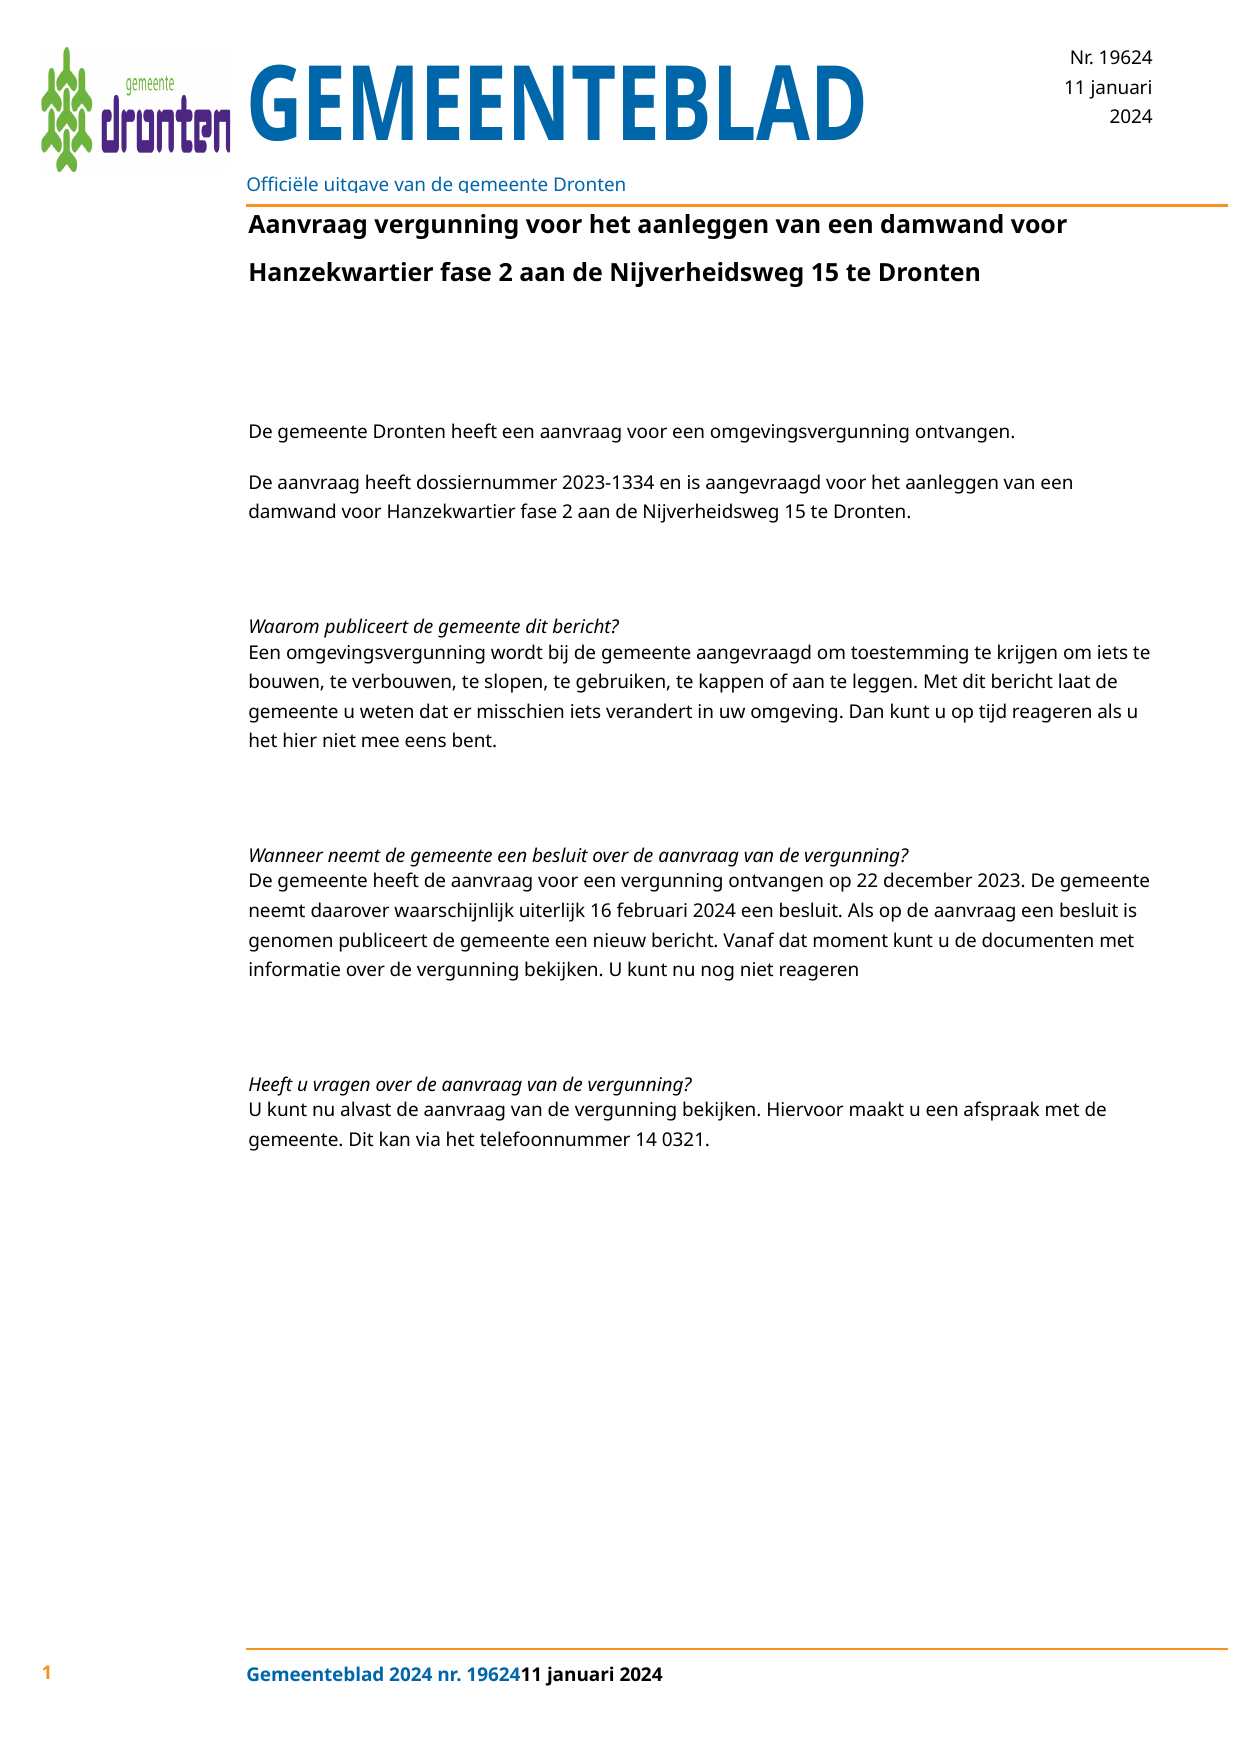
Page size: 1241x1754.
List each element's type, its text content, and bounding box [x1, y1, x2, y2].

text De gemeente Dronten heeft een aanvraag voor een omgevingsvergunning ontvangen. [248, 419, 1152, 444]
text Aanvraag vergunning voor het aanleggen van een damwand voor Hanzekwartier fase 2 aan de Nijverheidsweg 15 te Dronten [248, 207, 1152, 288]
text Heeft u vragen over de aanvraag van de vergunning? [248, 1071, 1152, 1097]
text De gemeente heeft de aanvraag voor een vergunning ontvangen op 22 december 2023. De gemeente neemt daarover waarschijnlijk uiterlijk 16 februari 2024 een besluit. Als op de aanvraag een besluit is genomen publiceert de gemeente een nieuw bericht. Vanaf dat moment kunt u de documenten met informatie over de vergunning bekijken. U kunt nu nog niet reageren [248, 868, 1152, 982]
text Waarom publiceert de gemeente dit bericht? [248, 613, 1152, 639]
text U kunt nu alvast de aanvraag van de vergunning bekijken. Hiervoor maakt u een afspraak met de gemeente. Dit kan via het telefoonnummer 14 0321. [248, 1097, 1152, 1152]
picture [41, 47, 231, 172]
text Wanneer neemt de gemeente een besluit over de aanvraag van de vergunning? [248, 842, 1152, 868]
text De aanvraag heeft dossiernummer 2023-1334 en is aangevraagd voor het aanleggen van een damwand voor Hanzekwartier fase 2 aan de Nijverheidsweg 15 te Dronten. [248, 469, 1152, 524]
text Een omgevingsvergunning wordt bij de gemeente aangevraagd om toestemming te krijgen om iets te bouwen, te verbouwen, te slopen, te gebruiken, te kappen of aan te leggen. Met dit bericht laat de gemeente u weten dat er misschien iets verandert in uw omgeving. Dan kunt u op tijd reageren als u het hier niet mee eens bent. [248, 639, 1152, 753]
